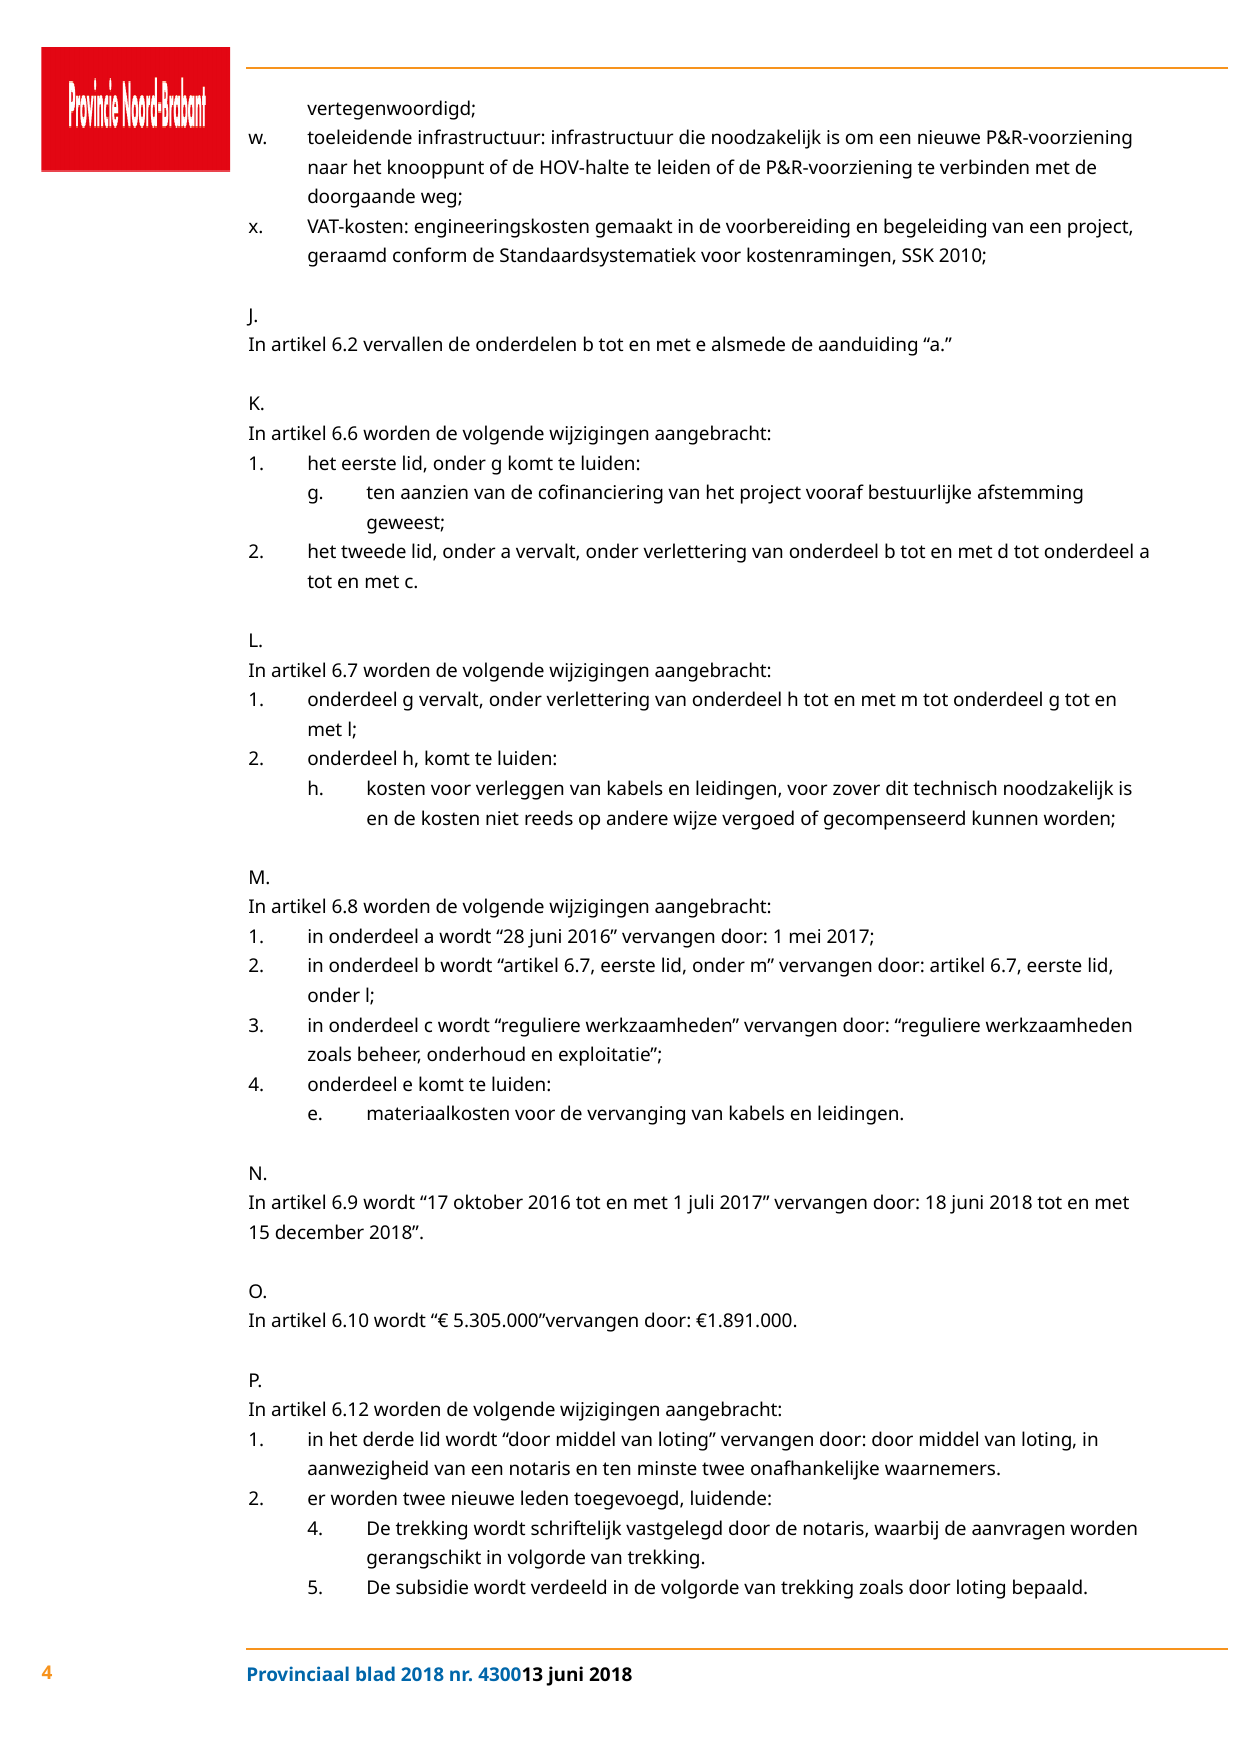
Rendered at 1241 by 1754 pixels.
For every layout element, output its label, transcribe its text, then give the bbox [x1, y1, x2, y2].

text In artikel 6.12 worden de volgende wijzigingen aangebracht: [248, 1396, 1152, 1422]
text L. [248, 627, 1152, 653]
list in onderdeel a wordt “28 juni 2016” vervangen door: 1 mei 2017; [248, 923, 1152, 949]
text In artikel 6.9 wordt “17 oktober 2016 tot en met 1 juli 2017” vervangen door: 18 juni 2018 tot en met 15 december 2018”. [248, 1189, 1152, 1245]
text In artikel 6.6 worden de volgende wijzigingen aangebracht: [248, 420, 1152, 446]
list in onderdeel b wordt “artikel 6.7, eerste lid, onder m” vervangen door: artikel 6.7, eerste lid, onder l; [248, 953, 1152, 1008]
text P. [248, 1367, 1152, 1393]
list ten aanzien van de cofinanciering van het project vooraf bestuurlijke afstemming geweest; [307, 479, 1152, 535]
list De trekking wordt schriftelijk vastgelegd door de notaris, waarbij de aanvragen worden gerangschikt in volgorde van trekking. [307, 1515, 1152, 1570]
text In artikel 6.8 worden de volgende wijzigingen aangebracht: [248, 893, 1152, 919]
list materiaalkosten voor de vervanging van kabels en leidingen. [307, 1101, 1152, 1126]
list onderdeel e komt te luiden: [248, 1071, 1152, 1097]
text In artikel 6.10 wordt “€ 5.305.000”vervangen door: €1.891.000. [248, 1308, 1152, 1333]
text O. [248, 1278, 1152, 1304]
list er worden twee nieuwe leden toegevoegd, luidende: [248, 1485, 1152, 1511]
list onderdeel h, komt te luiden: [248, 746, 1152, 771]
text J. [248, 302, 1152, 328]
list in het derde lid wordt “door middel van loting” vervangen door: door middel van loting, in aanwezigheid van een notaris en ten minste twee onafhankelijke waarnemers. [248, 1426, 1152, 1481]
list VAT-kosten: engineeringskosten gemaakt in de voorbereiding en begeleiding van een project, geraamd conform de Standaardsystematiek voor kostenramingen, SSK 2010; [248, 213, 1152, 268]
list toeleidende infrastructuur: infrastructuur die noodzakelijk is om een nieuwe P&R-voorziening naar het knooppunt of de HOV-halte te leiden of de P&R-voorziening te verbinden met de doorgaande weg; [248, 124, 1152, 209]
list kosten voor verleggen van kabels en leidingen, voor zover dit technisch noodzakelijk is en de kosten niet reeds op andere wijze vergoed of gecompenseerd kunnen worden; [307, 775, 1152, 831]
picture [41, 47, 231, 172]
text K. [248, 391, 1152, 416]
list het tweede lid, onder a vervalt, onder verlettering van onderdeel b tot en met d tot onderdeel a tot en met c. [248, 538, 1152, 594]
text In artikel 6.7 worden de volgende wijzigingen aangebracht: [248, 657, 1152, 683]
text M. [248, 864, 1152, 890]
list in onderdeel c wordt “reguliere werkzaamheden” vervangen door: “reguliere werkzaamheden zoals beheer, onderhoud en exploitatie”; [248, 1012, 1152, 1067]
text N. [248, 1160, 1152, 1186]
text In artikel 6.2 vervallen de onderdelen b tot en met e alsmede de aanduiding “a.” [248, 331, 1152, 357]
list het eerste lid, onder g komt te luiden: [248, 450, 1152, 476]
list De subsidie wordt verdeeld in de volgorde van trekking zoals door loting bepaald. [307, 1574, 1152, 1600]
list onderdeel g vervalt, onder verlettering van onderdeel h tot en met m tot onderdeel g tot en met l; [248, 686, 1152, 742]
list vertegenwoordigd; [248, 95, 1152, 121]
